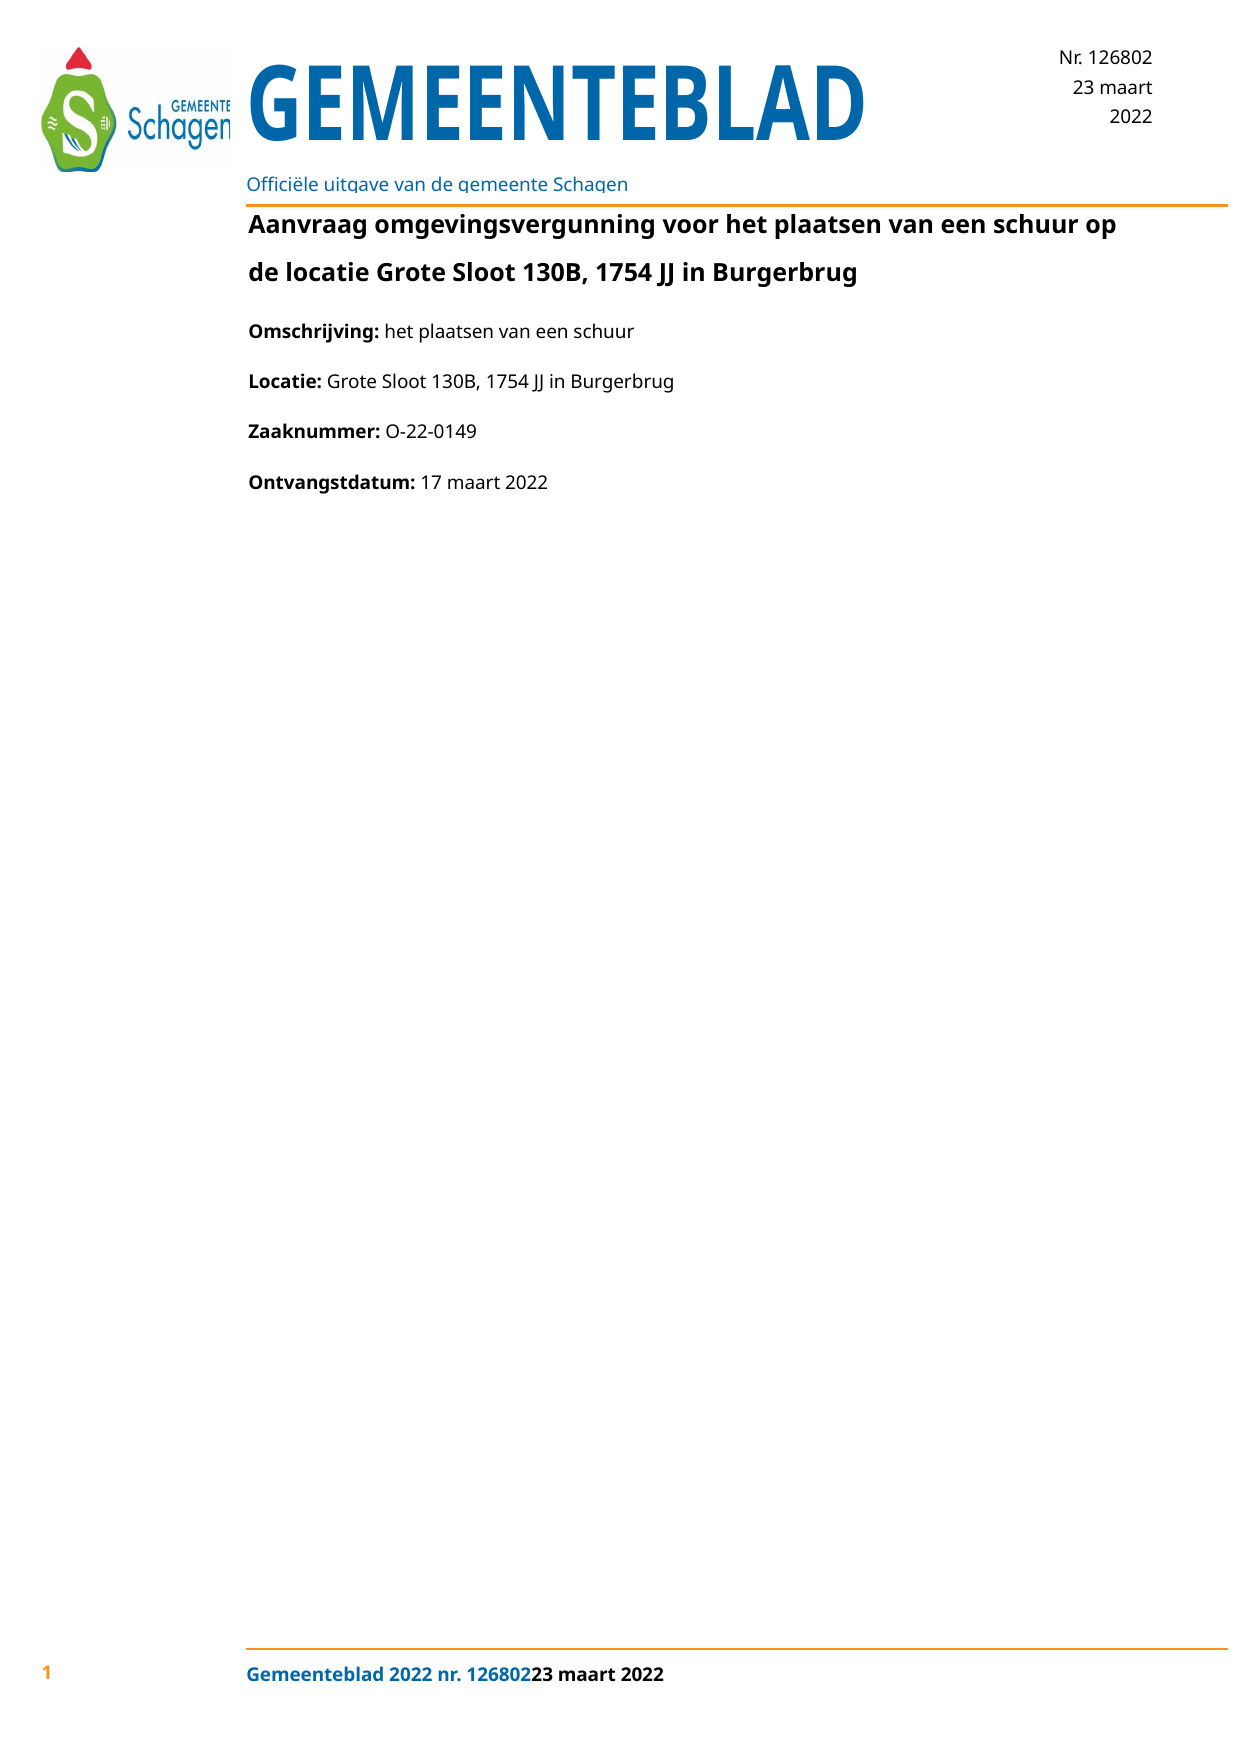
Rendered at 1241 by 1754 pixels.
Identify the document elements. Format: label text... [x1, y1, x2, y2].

text Omschrijving: het plaatsen van een schuur [248, 318, 1152, 344]
text Ontvangstdatum: 17 maart 2022 [248, 469, 1152, 495]
text Locatie: Grote Sloot 130B, 1754 JJ in Burgerbrug [248, 368, 1152, 394]
picture [41, 47, 231, 172]
text Aanvraag omgevingsvergunning voor het plaatsen van een schuur op de locatie Grote Sloot 130B, 1754 JJ in Burgerbrug [248, 207, 1152, 288]
text Zaaknummer: O-22-0149 [248, 419, 1152, 444]
